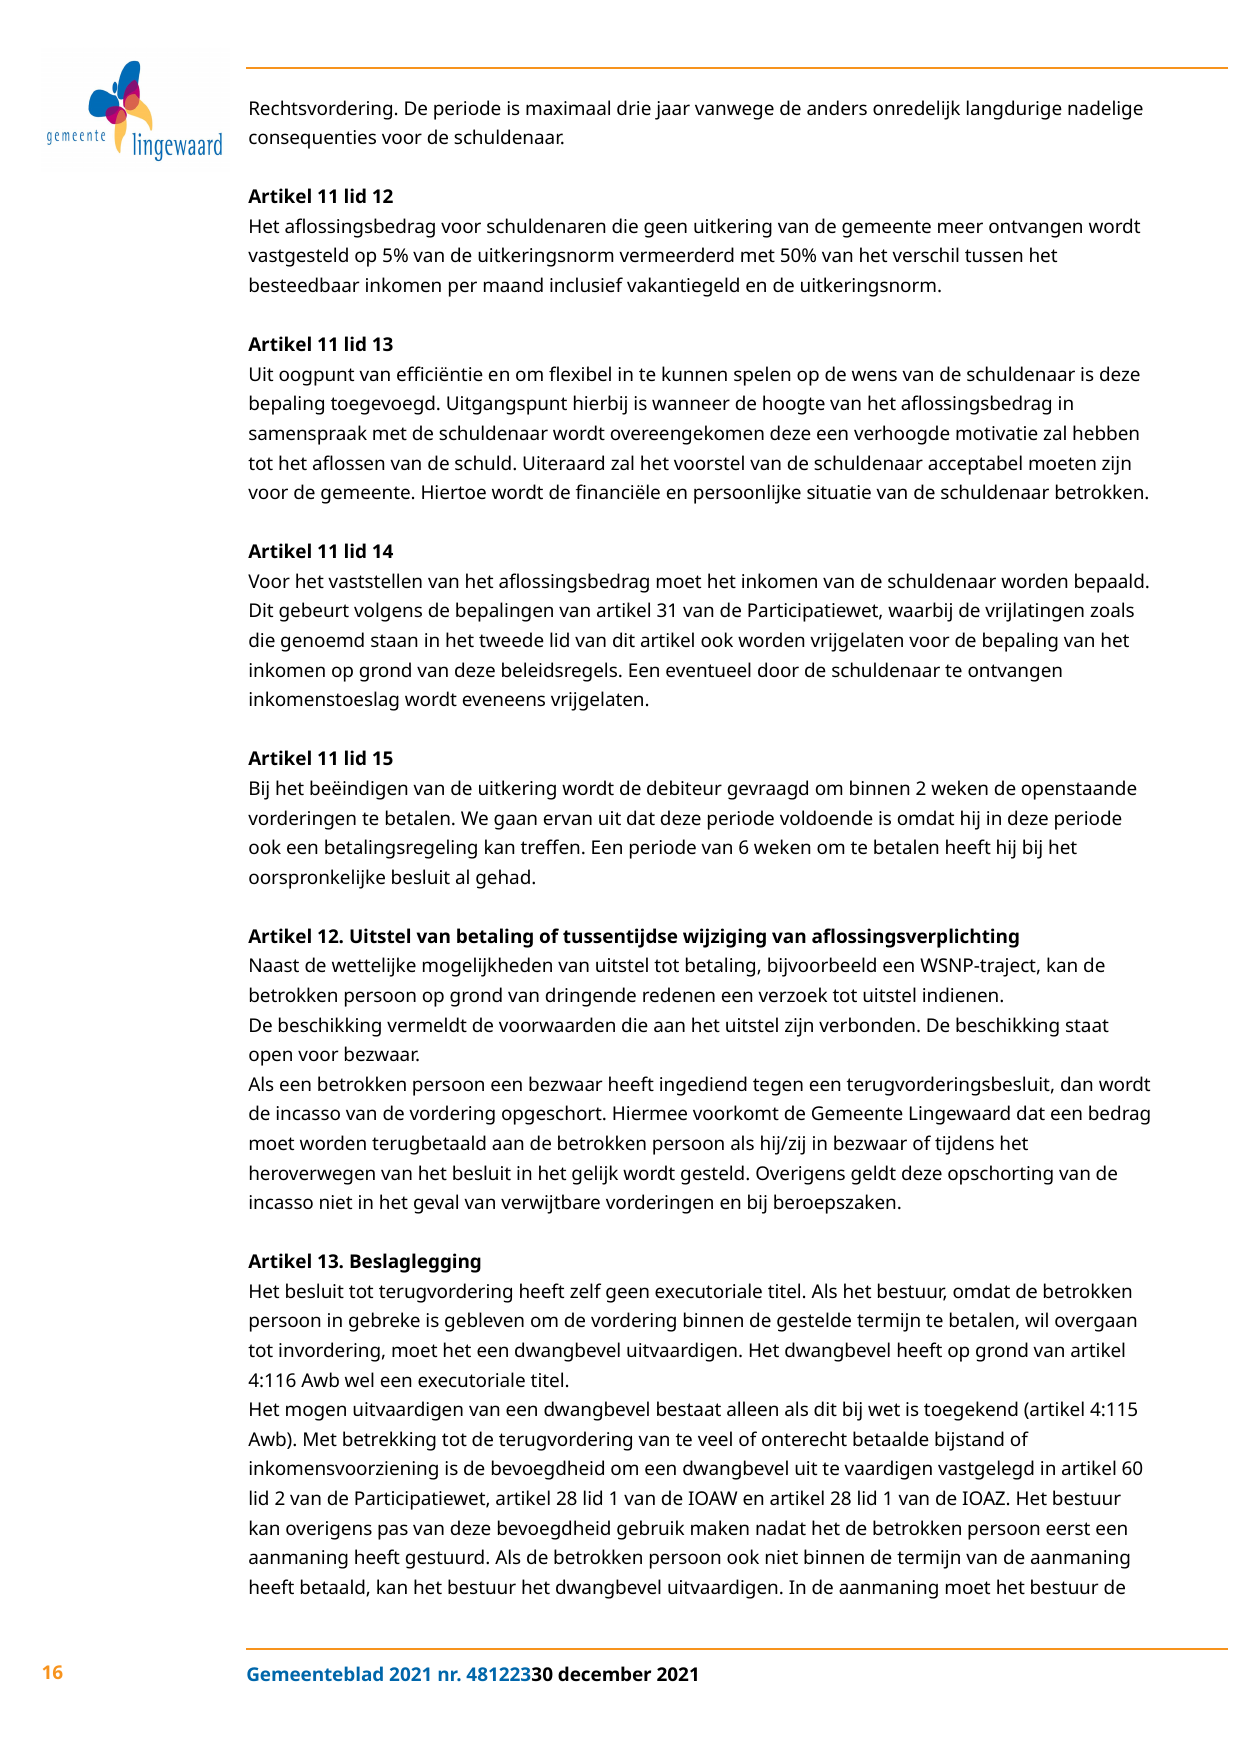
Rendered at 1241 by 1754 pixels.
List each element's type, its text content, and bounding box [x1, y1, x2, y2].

text Het mogen uitvaardigen van een dwangbevel bestaat alleen als dit bij wet is toegekend (artikel 4:115 Awb). Met betrekking tot de terugvordering van te veel of onterecht betaalde bijstand of inkomensvoorziening is de bevoegdheid om een dwangbevel uit te vaardigen vastgelegd in artikel 60 lid 2 van de Participatiewet, artikel 28 lid 1 van de IOAW en artikel 28 lid 1 van de IOAZ. Het bestuur kan overigens pas van deze bevoegdheid gebruik maken nadat het de betrokken persoon eerst een aanmaning heeft gestuurd. Als de betrokken persoon ook niet binnen de termijn van de aanmaning heeft betaald, kan het bestuur het dwangbevel uitvaardigen. In de aanmaning moet het bestuur de [248, 1396, 1152, 1600]
text Artikel 11 lid 13 [248, 331, 1152, 357]
text De beschikking vermeldt de voorwaarden die aan het uitstel zijn verbonden. De beschikking staat open voor bezwaar. [248, 1012, 1152, 1067]
text Artikel 11 lid 14 [248, 538, 1152, 564]
text Artikel 11 lid 12 [248, 183, 1152, 209]
text Als een betrokken persoon een bezwaar heeft ingediend tegen een terugvorderingsbesluit, dan wordt de incasso van de vordering opgeschort. Hiermee voorkomt de Gemeente Lingewaard dat een bedrag moet worden terugbetaald aan de betrokken persoon als hij/zij in bezwaar of tijdens het heroverwegen van het besluit in het gelijk wordt gesteld. Overigens geldt deze opschorting van de incasso niet in het geval van verwijtbare vorderingen en bij beroepszaken. [248, 1071, 1152, 1215]
text Bij het beëindigen van de uitkering wordt de debiteur gevraagd om binnen 2 weken de openstaande vorderingen te betalen. We gaan ervan uit dat deze periode voldoende is omdat hij in deze periode ook een betalingsregeling kan treffen. Een periode van 6 weken om te betalen heeft hij bij het oorspronkelijke besluit al gehad. [248, 775, 1152, 890]
text Het aflossingsbedrag voor schuldenaren die geen uitkering van de gemeente meer ontvangen wordt vastgesteld op 5% van de uitkeringsnorm vermeerderd met 50% van het verschil tussen het besteedbaar inkomen per maand inclusief vakantiegeld en de uitkeringsnorm. [248, 213, 1152, 298]
picture [41, 47, 231, 172]
text Voor het vaststellen van het aflossingsbedrag moet het inkomen van de schuldenaar worden bepaald. Dit gebeurt volgens de bepalingen van artikel 31 van de Participatiewet, waarbij de vrijlatingen zoals die genoemd staan in het tweede lid van dit artikel ook worden vrijgelaten voor de bepaling van het inkomen op grond van deze beleidsregels. Een eventueel door de schuldenaar te ontvangen inkomenstoeslag wordt eveneens vrijgelaten. [248, 568, 1152, 712]
text Het besluit tot terugvordering heeft zelf geen executoriale titel. Als het bestuur, omdat de betrokken persoon in gebreke is gebleven om de vordering binnen de gestelde termijn te betalen, wil overgaan tot invordering, moet het een dwangbevel uitvaardigen. Het dwangbevel heeft op grond van artikel 4:116 Awb wel een executoriale titel. [248, 1278, 1152, 1393]
text Artikel 13. Beslaglegging [248, 1248, 1152, 1274]
text Rechtsvordering. De periode is maximaal drie jaar vanwege de anders onredelijk langdurige nadelige consequenties voor de schuldenaar. [248, 95, 1152, 150]
text Uit oogpunt van efficiëntie en om flexibel in te kunnen spelen op de wens van de schuldenaar is deze bepaling toegevoegd. Uitgangspunt hierbij is wanneer de hoogte van het aflossingsbedrag in samenspraak met de schuldenaar wordt overeengekomen deze een verhoogde motivatie zal hebben tot het aflossen van de schuld. Uiteraard zal het voorstel van de schuldenaar acceptabel moeten zijn voor de gemeente. Hiertoe wordt de financiële en persoonlijke situatie van de schuldenaar betrokken. [248, 361, 1152, 505]
text Naast de wettelijke mogelijkheden van uitstel tot betaling, bijvoorbeeld een WSNP-traject, kan de betrokken persoon op grond van dringende redenen een verzoek tot uitstel indienen. [248, 953, 1152, 1008]
text Artikel 11 lid 15 [248, 746, 1152, 771]
text Artikel 12. Uitstel van betaling of tussentijdse wijziging van aflossingsverplichting [248, 923, 1152, 949]
